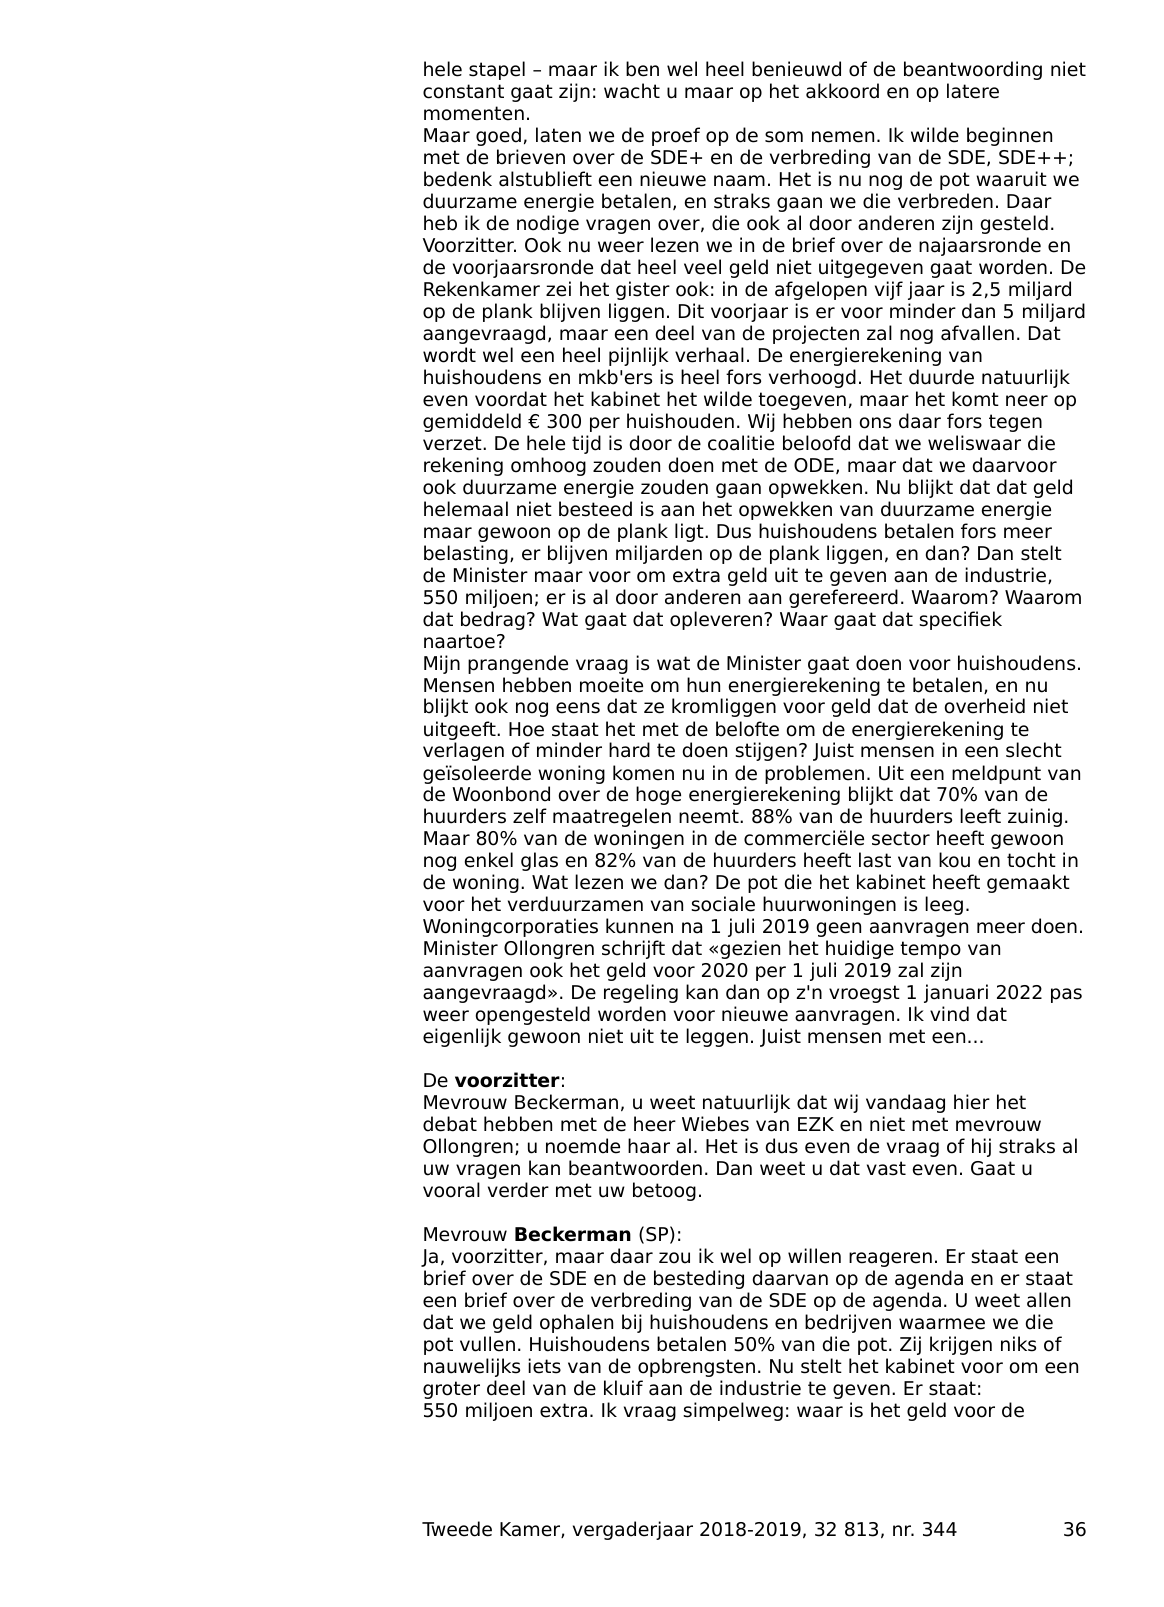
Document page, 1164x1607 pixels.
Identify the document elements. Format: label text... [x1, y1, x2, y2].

text hele stapel – maar ik ben wel heel benieuwd of de beantwoording niet constant gaat zijn: wacht u maar op het akkoord en op latere momenten. [422, 59, 1087, 125]
text Mevrouw Beckerman (SP): [422, 1224, 1087, 1246]
text De voorzitter: [422, 1070, 1087, 1092]
text Maar goed, laten we de proef op de som nemen. Ik wilde beginnen met de brieven over de SDE+ en de verbreding van de SDE, SDE++; bedenk alstublieft een nieuwe naam. Het is nu nog de pot waaruit we duurzame energie betalen, en straks gaan we die verbreden. Daar heb ik de nodige vragen over, die ook al door anderen zijn gesteld. [422, 125, 1087, 235]
text Mevrouw Beckerman, u weet natuurlijk dat wij vandaag hier het debat hebben met de heer Wiebes van EZK en niet met mevrouw Ollongren; u noemde haar al. Het is dus even de vraag of hij straks al uw vragen kan beantwoorden. Dan weet u dat vast even. Gaat u vooral verder met uw betoog. [422, 1092, 1087, 1202]
text Voorzitter. Ook nu weer lezen we in de brief over de najaarsronde en de voorjaarsronde dat heel veel geld niet uitgegeven gaat worden. De Rekenkamer zei het gister ook: in de afgelopen vijf jaar is 2,5 miljard op de plank blijven liggen. Dit voorjaar is er voor minder dan 5 miljard aangevraagd, maar een deel van de projecten zal nog afvallen. Dat wordt wel een heel pijnlijk verhaal. De energierekening van huishoudens en mkb'ers is heel fors verhoogd. Het duurde natuurlijk even voordat het kabinet het wilde toegeven, maar het komt neer op gemiddeld € 300 per huishouden. Wij hebben ons daar fors tegen verzet. De hele tijd is door de coalitie beloofd dat we weliswaar die rekening omhoog zouden doen met de ODE, maar dat we daarvoor ook duurzame energie zouden gaan opwekken. Nu blijkt dat dat geld helemaal niet besteed is aan het opwekken van duurzame energie maar gewoon op de plank ligt. Dus huishoudens betalen fors meer belasting, er blijven miljarden op de plank liggen, en dan? Dan stelt de Minister maar voor om extra geld uit te geven aan de industrie, 550 miljoen; er is al door anderen aan gerefereerd. Waarom? Waarom dat bedrag? Wat gaat dat opleveren? Waar gaat dat specifiek naartoe? [422, 235, 1087, 652]
text Ja, voorzitter, maar daar zou ik wel op willen reageren. Er staat een brief over de SDE en de besteding daarvan op de agenda en er staat een brief over de verbreding van de SDE op de agenda. U weet allen dat we geld ophalen bij huishoudens en bedrijven waarmee we die pot vullen. Huishoudens betalen 50% van die pot. Zij krijgen niks of nauwelijks iets van de opbrengsten. Nu stelt het kabinet voor om een groter deel van de kluif aan de industrie te geven. Er staat: 550 miljoen extra. Ik vraag simpelweg: waar is het geld voor de [422, 1246, 1087, 1422]
text Mijn prangende vraag is wat de Minister gaat doen voor huishoudens. Mensen hebben moeite om hun energierekening te betalen, en nu blijkt ook nog eens dat ze kromliggen voor geld dat de overheid niet uitgeeft. Hoe staat het met de belofte om de energierekening te verlagen of minder hard te doen stijgen? Juist mensen in een slecht geïsoleerde woning komen nu in de problemen. Uit een meldpunt van de Woonbond over de hoge energierekening blijkt dat 70% van de huurders zelf maatregelen neemt. 88% van de huurders leeft zuinig. Maar 80% van de woningen in de commerciële sector heeft gewoon nog enkel glas en 82% van de huurders heeft last van kou en tocht in de woning. Wat lezen we dan? De pot die het kabinet heeft gemaakt voor het verduurzamen van sociale huurwoningen is leeg. Woningcorporaties kunnen na 1 juli 2019 geen aanvragen meer doen. Minister Ollongren schrijft dat «gezien het huidige tempo van aanvragen ook het geld voor 2020 per 1 juli 2019 zal zijn aangevraagd». De regeling kan dan op z'n vroegst 1 januari 2022 pas weer opengesteld worden voor nieuwe aanvragen. Ik vind dat eigenlijk gewoon niet uit te leggen. Juist mensen met een... [422, 652, 1087, 1048]
